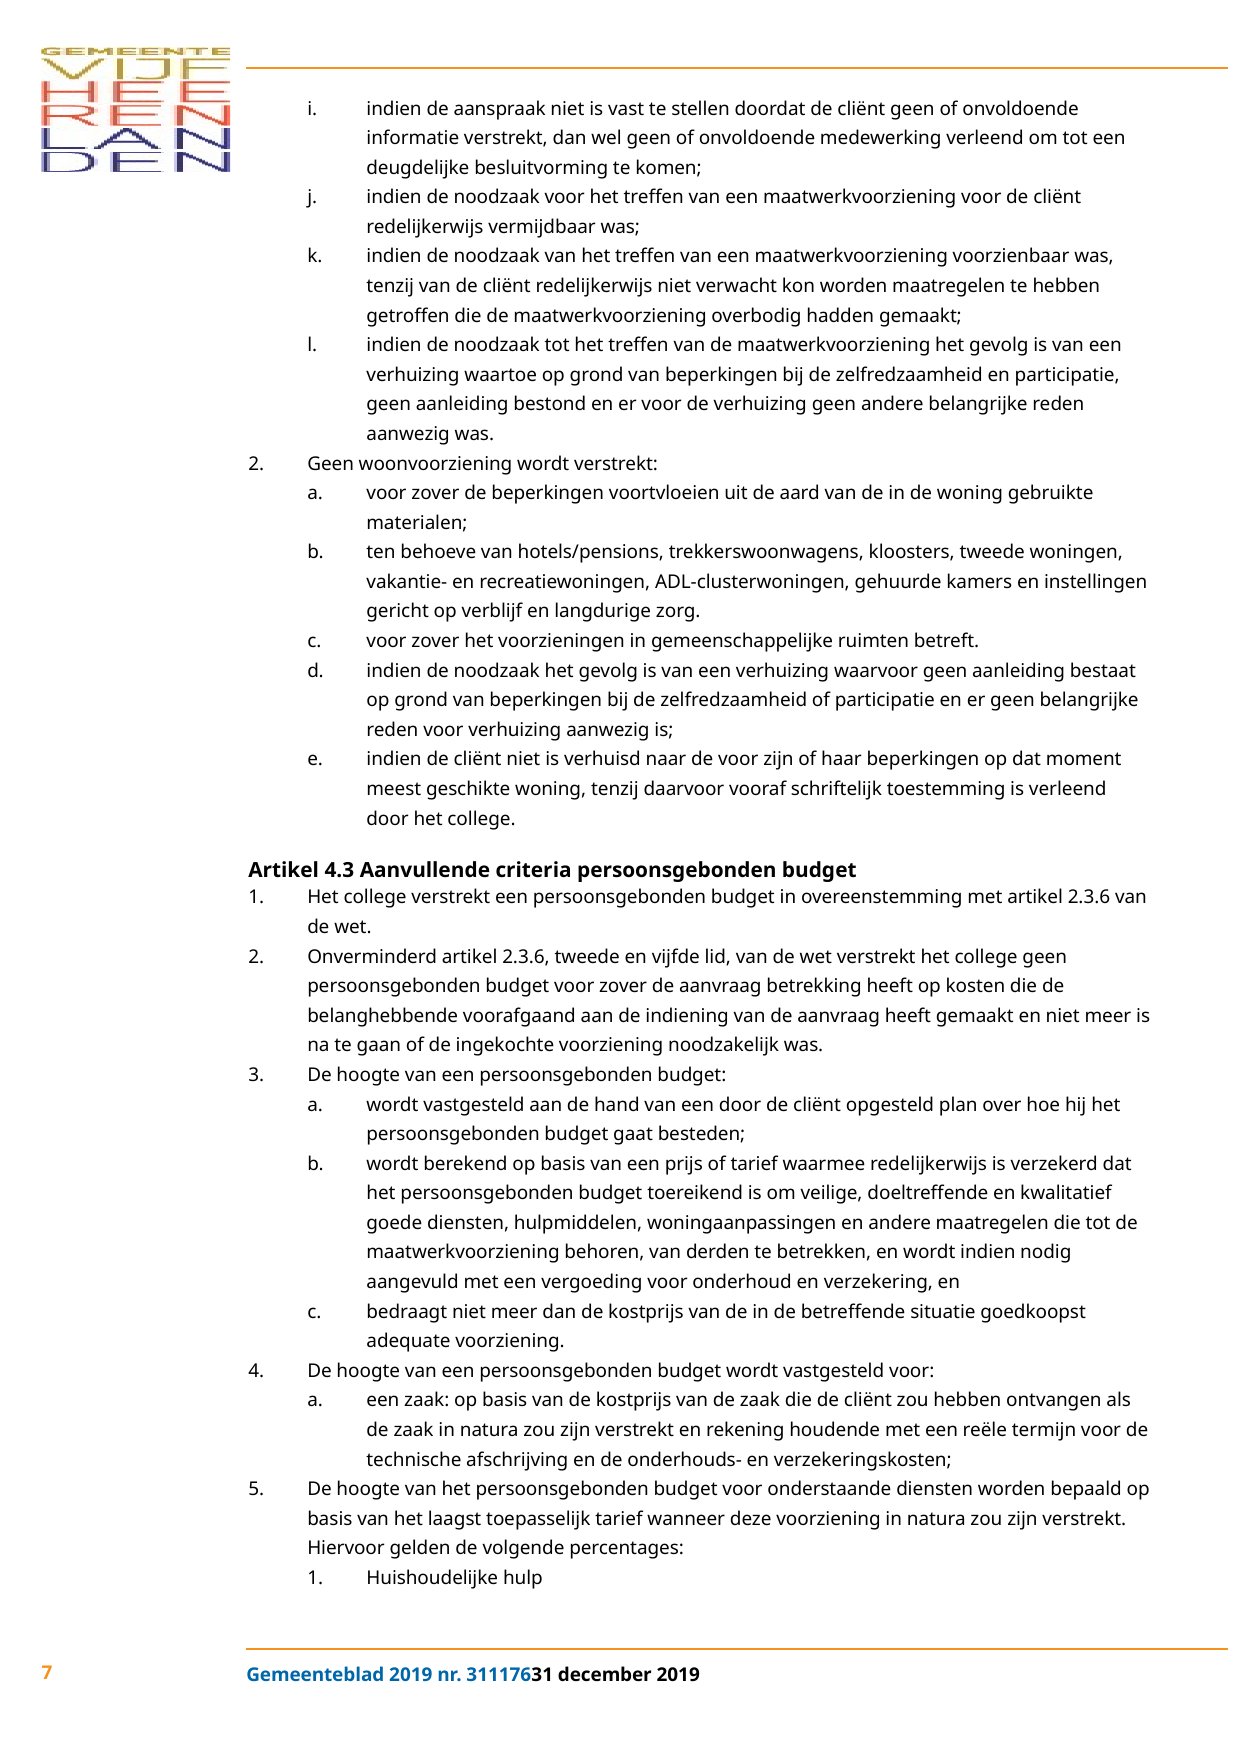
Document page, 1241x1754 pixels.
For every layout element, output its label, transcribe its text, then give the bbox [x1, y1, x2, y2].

list indien de noodzaak voor het treffen van een maatwerkvoorziening voor de cliënt redelijkerwijs vermijdbaar was; [307, 183, 1152, 239]
text Artikel 4.3 Aanvullende criteria persoonsgebonden budget [248, 855, 1152, 884]
list voor zover het voorzieningen in gemeenschappelijke ruimten betreft. [307, 627, 1152, 653]
list Onverminderd artikel 2.3.6, tweede en vijfde lid, van de wet verstrekt het college geen persoonsgebonden budget voor zover de aanvraag betrekking heeft op kosten die de belanghebbende voorafgaand aan de indiening van de aanvraag heeft gemaakt en niet meer is na te gaan of de ingekochte voorziening noodzakelijk was. [248, 943, 1152, 1057]
list indien de noodzaak het gevolg is van een verhuizing waarvoor geen aanleiding bestaat op grond van beperkingen bij de zelfredzaamheid of participatie en er geen belangrijke reden voor verhuizing aanwezig is; [307, 657, 1152, 742]
list Het college verstrekt een persoonsgebonden budget in overeenstemming met artikel 2.3.6 van de wet. [248, 884, 1152, 939]
list De hoogte van een persoonsgebonden budget: [248, 1061, 1152, 1087]
list Huishoudelijke hulp [307, 1564, 1152, 1590]
list indien de noodzaak van het treffen van een maatwerkvoorziening voorzienbaar was, tenzij van de cliënt redelijkerwijs niet verwacht kon worden maatregelen te hebben getroffen die de maatwerkvoorziening overbodig hadden gemaakt; [307, 243, 1152, 328]
list De hoogte van een persoonsgebonden budget wordt vastgesteld voor: [248, 1357, 1152, 1383]
list wordt berekend op basis van een prijs of tarief waarmee redelijkerwijs is verzekerd dat het persoonsgebonden budget toereikend is om veilige, doeltreffende en kwalitatief goede diensten, hulpmiddelen, woningaanpassingen en andere maatregelen die tot de maatwerkvoorziening behoren, van derden te betrekken, en wordt indien nodig aangevuld met een vergoeding voor onderhoud en verzekering, en [307, 1150, 1152, 1294]
list indien de cliënt niet is verhuisd naar de voor zijn of haar beperkingen op dat moment meest geschikte woning, tenzij daarvoor vooraf schriftelijk toestemming is verleend door het college. [307, 746, 1152, 831]
picture [41, 47, 231, 172]
list bedraagt niet meer dan de kostprijs van de in de betreffende situatie goedkoopst adequate voorziening. [307, 1298, 1152, 1353]
list een zaak: op basis van de kostprijs van de zaak die de cliënt zou hebben ontvangen als de zaak in natura zou zijn verstrekt en rekening houdende met een reële termijn voor de technische afschrijving en de onderhouds- en verzekeringskosten; [307, 1387, 1152, 1471]
list De hoogte van het persoonsgebonden budget voor onderstaande diensten worden bepaald op basis van het laagst toepasselijk tarief wanneer deze voorziening in natura zou zijn verstrekt. Hiervoor gelden de volgende percentages: [248, 1475, 1152, 1560]
list indien de aanspraak niet is vast te stellen doordat de cliënt geen of onvoldoende informatie verstrekt, dan wel geen of onvoldoende medewerking verleend om tot een deugdelijke besluitvorming te komen; [307, 95, 1152, 180]
list indien de noodzaak tot het treffen van de maatwerkvoorziening het gevolg is van een verhuizing waartoe op grond van beperkingen bij de zelfredzaamheid en participatie, geen aanleiding bestond en er voor de verhuizing geen andere belangrijke reden aanwezig was. [307, 331, 1152, 446]
list ten behoeve van hotels/pensions, trekkerswoonwagens, kloosters, tweede woningen, vakantie- en recreatiewoningen, ADL-clusterwoningen, gehuurde kamers en instellingen gericht op verblijf en langdurige zorg. [307, 538, 1152, 623]
list wordt vastgesteld aan de hand van een door de cliënt opgesteld plan over hoe hij het persoonsgebonden budget gaat besteden; [307, 1091, 1152, 1146]
list voor zover de beperkingen voortvloeien uit de aard van de in de woning gebruikte materialen; [307, 479, 1152, 535]
list Geen woonvoorziening wordt verstrekt: [248, 450, 1152, 476]
